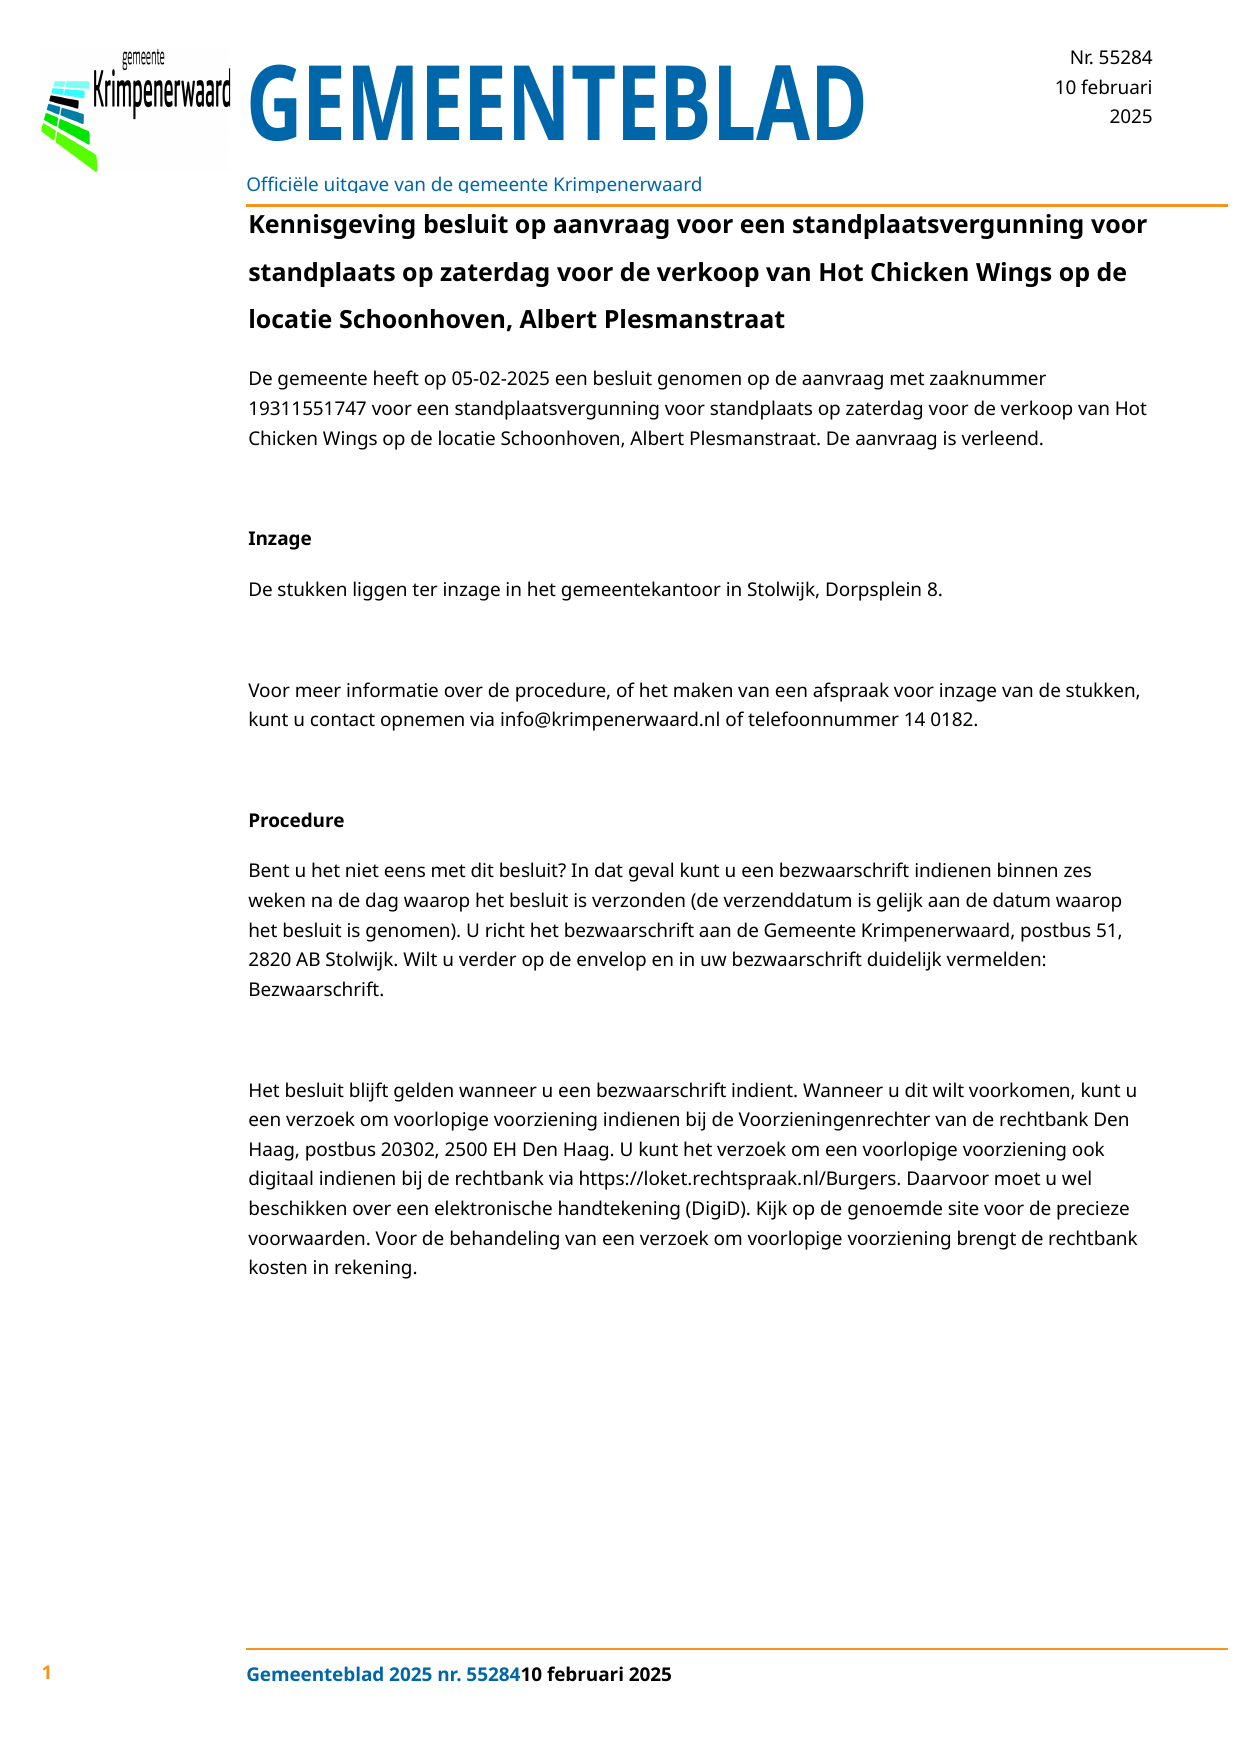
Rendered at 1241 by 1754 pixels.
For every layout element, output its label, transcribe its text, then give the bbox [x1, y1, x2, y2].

text Voor meer informatie over de procedure, of het maken van een afspraak voor inzage van de stukken, kunt u contact opnemen via info@krimpenerwaard.nl of telefoonnummer 14 0182. [248, 677, 1152, 732]
text De stukken liggen ter inzage in het gemeentekantoor in Stolwijk, Dorpsplein 8. [248, 576, 1152, 602]
text De gemeente heeft op 05-02-2025 een besluit genomen op de aanvraag met zaaknummer 19311551747 voor een standplaatsvergunning voor standplaats op zaterdag voor de verkoop van Hot Chicken Wings op de locatie Schoonhoven, Albert Plesmanstraat. De aanvraag is verleend. [248, 366, 1152, 450]
text Kennisgeving besluit op aanvraag voor een standplaatsvergunning voor standplaats op zaterdag voor de verkoop van Hot Chicken Wings op de locatie Schoonhoven, Albert Plesmanstraat [248, 207, 1152, 336]
text Het besluit blijft gelden wanneer u een bezwaarschrift indient. Wanneer u dit wilt voorkomen, kunt u een verzoek om voorlopige voorziening indienen bij de Voorzieningenrechter van de rechtbank Den Haag, postbus 20302, 2500 EH Den Haag. U kunt het verzoek om een voorlopige voorziening ook digitaal indienen bij de rechtbank via https://loket.rechtspraak.nl/Burgers. Daarvoor moet u wel beschikken over een elektronische handtekening (DigiD). Kijk op de genoemde site voor de precieze voorwaarden. Voor de behandeling van een verzoek om voorlopige voorziening brengt de rechtbank kosten in rekening. [248, 1077, 1152, 1280]
text Procedure [248, 807, 1152, 833]
text Bent u het niet eens met dit besluit? In dat geval kunt u een bezwaarschrift indienen binnen zes weken na de dag waarop het besluit is verzonden (de verzenddatum is gelijk aan de datum waarop het besluit is genomen). U richt het bezwaarschrift aan de Gemeente Krimpenerwaard, postbus 51, 2820 AB Stolwijk. Wilt u verder op de envelop en in uw bezwaarschrift duidelijk vermelden: Bezwaarschrift. [248, 858, 1152, 1002]
picture [41, 47, 231, 172]
text Inzage [248, 526, 1152, 551]
